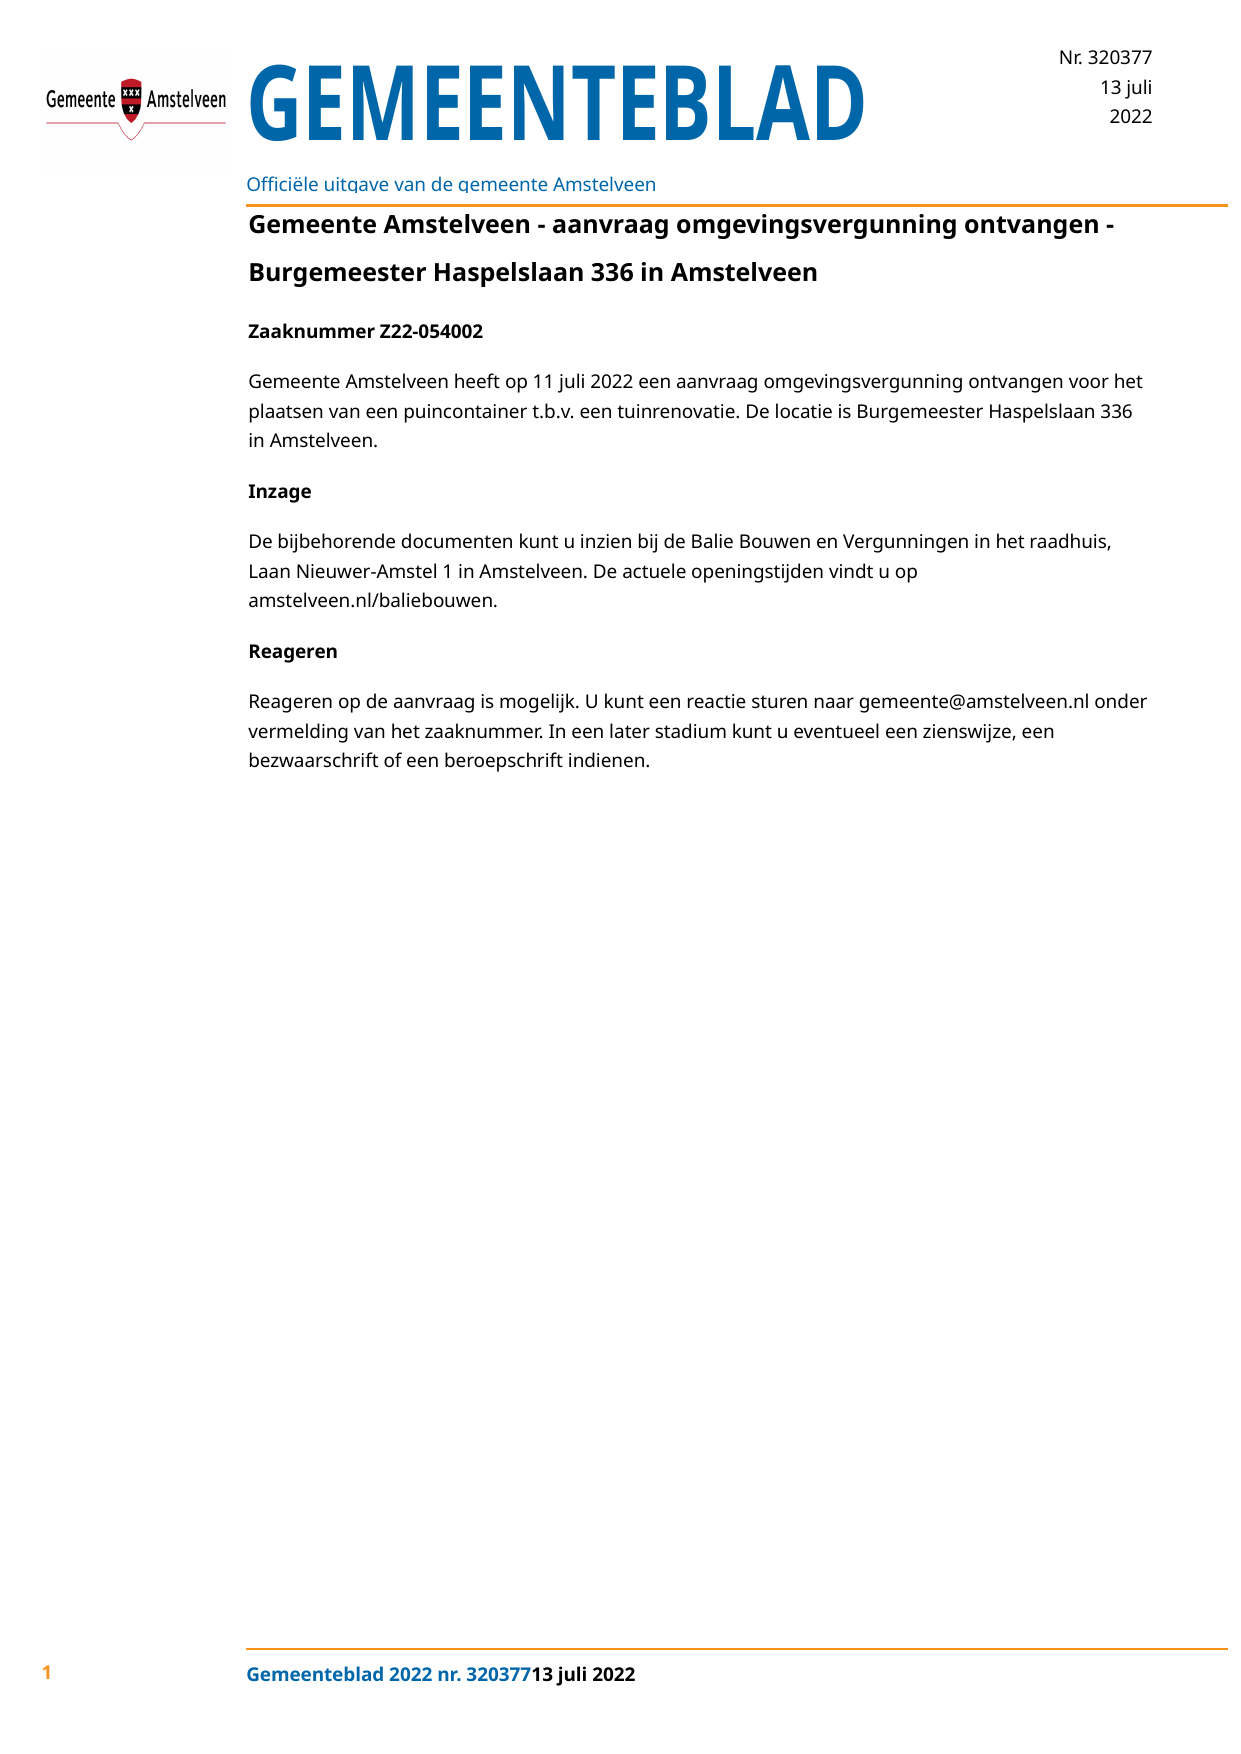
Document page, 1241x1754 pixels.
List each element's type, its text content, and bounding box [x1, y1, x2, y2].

picture [41, 47, 231, 172]
text Reageren [248, 638, 1152, 664]
text Gemeente Amstelveen - aanvraag omgevingsvergunning ontvangen - Burgemeester Haspelslaan 336 in Amstelveen [248, 207, 1152, 288]
text De bijbehorende documenten kunt u inzien bij de Balie Bouwen en Vergunningen in het raadhuis, Laan Nieuwer-Amstel 1 in Amstelveen. De actuele openingstijden vindt u op amstelveen.nl/baliebouwen. [248, 528, 1152, 613]
text Inzage [248, 478, 1152, 504]
text Gemeente Amstelveen heeft op 11 juli 2022 een aanvraag omgevingsvergunning ontvangen voor het plaatsen van een puincontainer t.b.v. een tuinrenovatie. De locatie is Burgemeester Haspelslaan 336 in Amstelveen. [248, 368, 1152, 453]
text Reageren op de aanvraag is mogelijk. U kunt een reactie sturen naar gemeente@amstelveen.nl onder vermelding van het zaaknummer. In een later stadium kunt u eventueel een zienswijze, een bezwaarschrift of een beroepschrift indienen. [248, 688, 1152, 773]
text Zaaknummer Z22-054002 [248, 318, 1152, 344]
